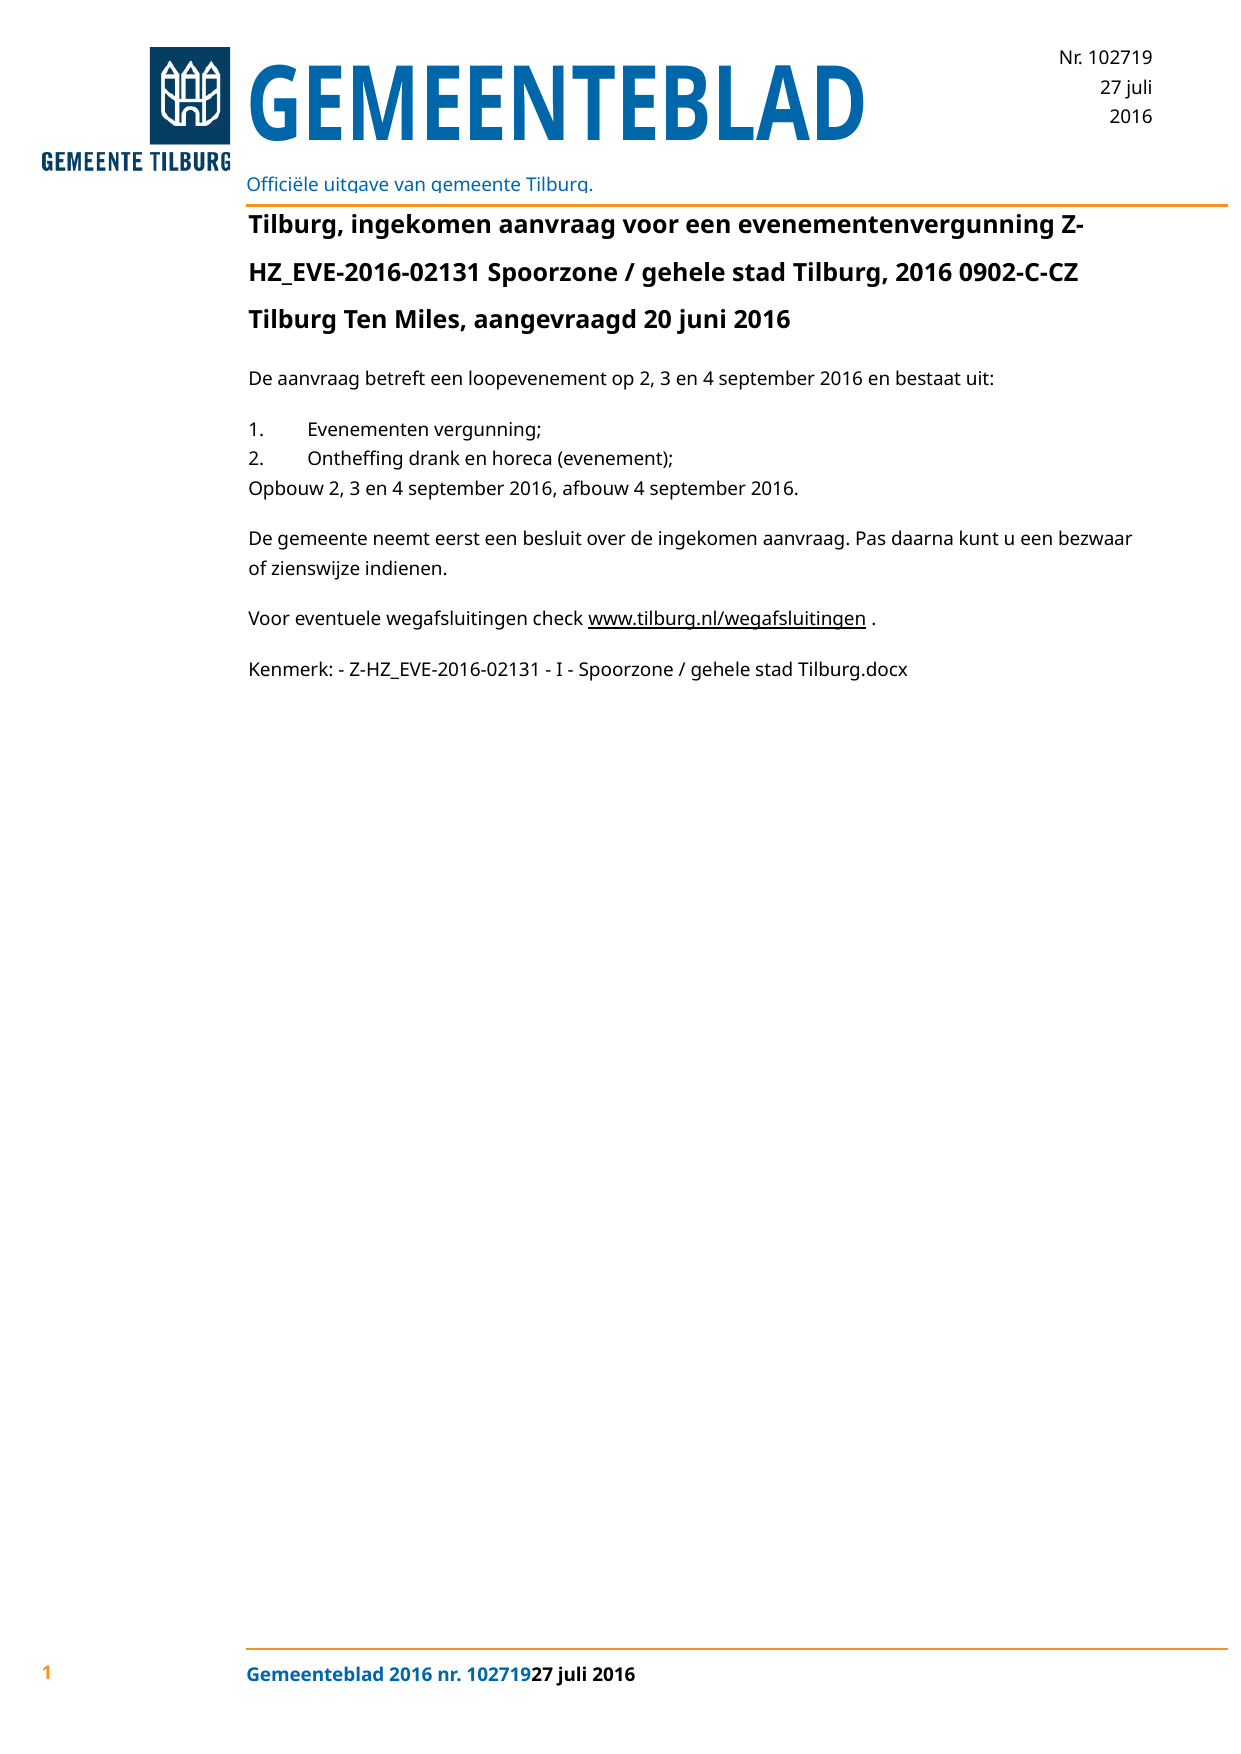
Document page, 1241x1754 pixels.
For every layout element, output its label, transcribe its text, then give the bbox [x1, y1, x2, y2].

list Evenementen vergunning; [248, 416, 1152, 442]
picture [41, 47, 231, 172]
text Voor eventuele wegafsluitingen check www.tilburg.nl/wegafsluitingen . [248, 606, 1152, 631]
list Ontheffing drank en horeca (evenement); [248, 446, 1152, 471]
text Tilburg, ingekomen aanvraag voor een evenementenvergunning Z-HZ_EVE-2016-02131 Spoorzone / gehele stad Tilburg, 2016 0902-C-CZ Tilburg Ten Miles, aangevraagd 20 juni 2016 [248, 207, 1152, 336]
text De aanvraag betreft een loopevenement op 2, 3 en 4 september 2016 en bestaat uit: [248, 366, 1152, 391]
text De gemeente neemt eerst een besluit over de ingekomen aanvraag. Pas daarna kunt u een bezwaar of zienswijze indienen. [248, 526, 1152, 581]
text Opbouw 2, 3 en 4 september 2016, afbouw 4 september 2016. [248, 475, 1152, 501]
text Kenmerk: - Z-HZ_EVE-2016-02131 - I - Spoorzone / gehele stad Tilburg.docx [248, 656, 1152, 682]
